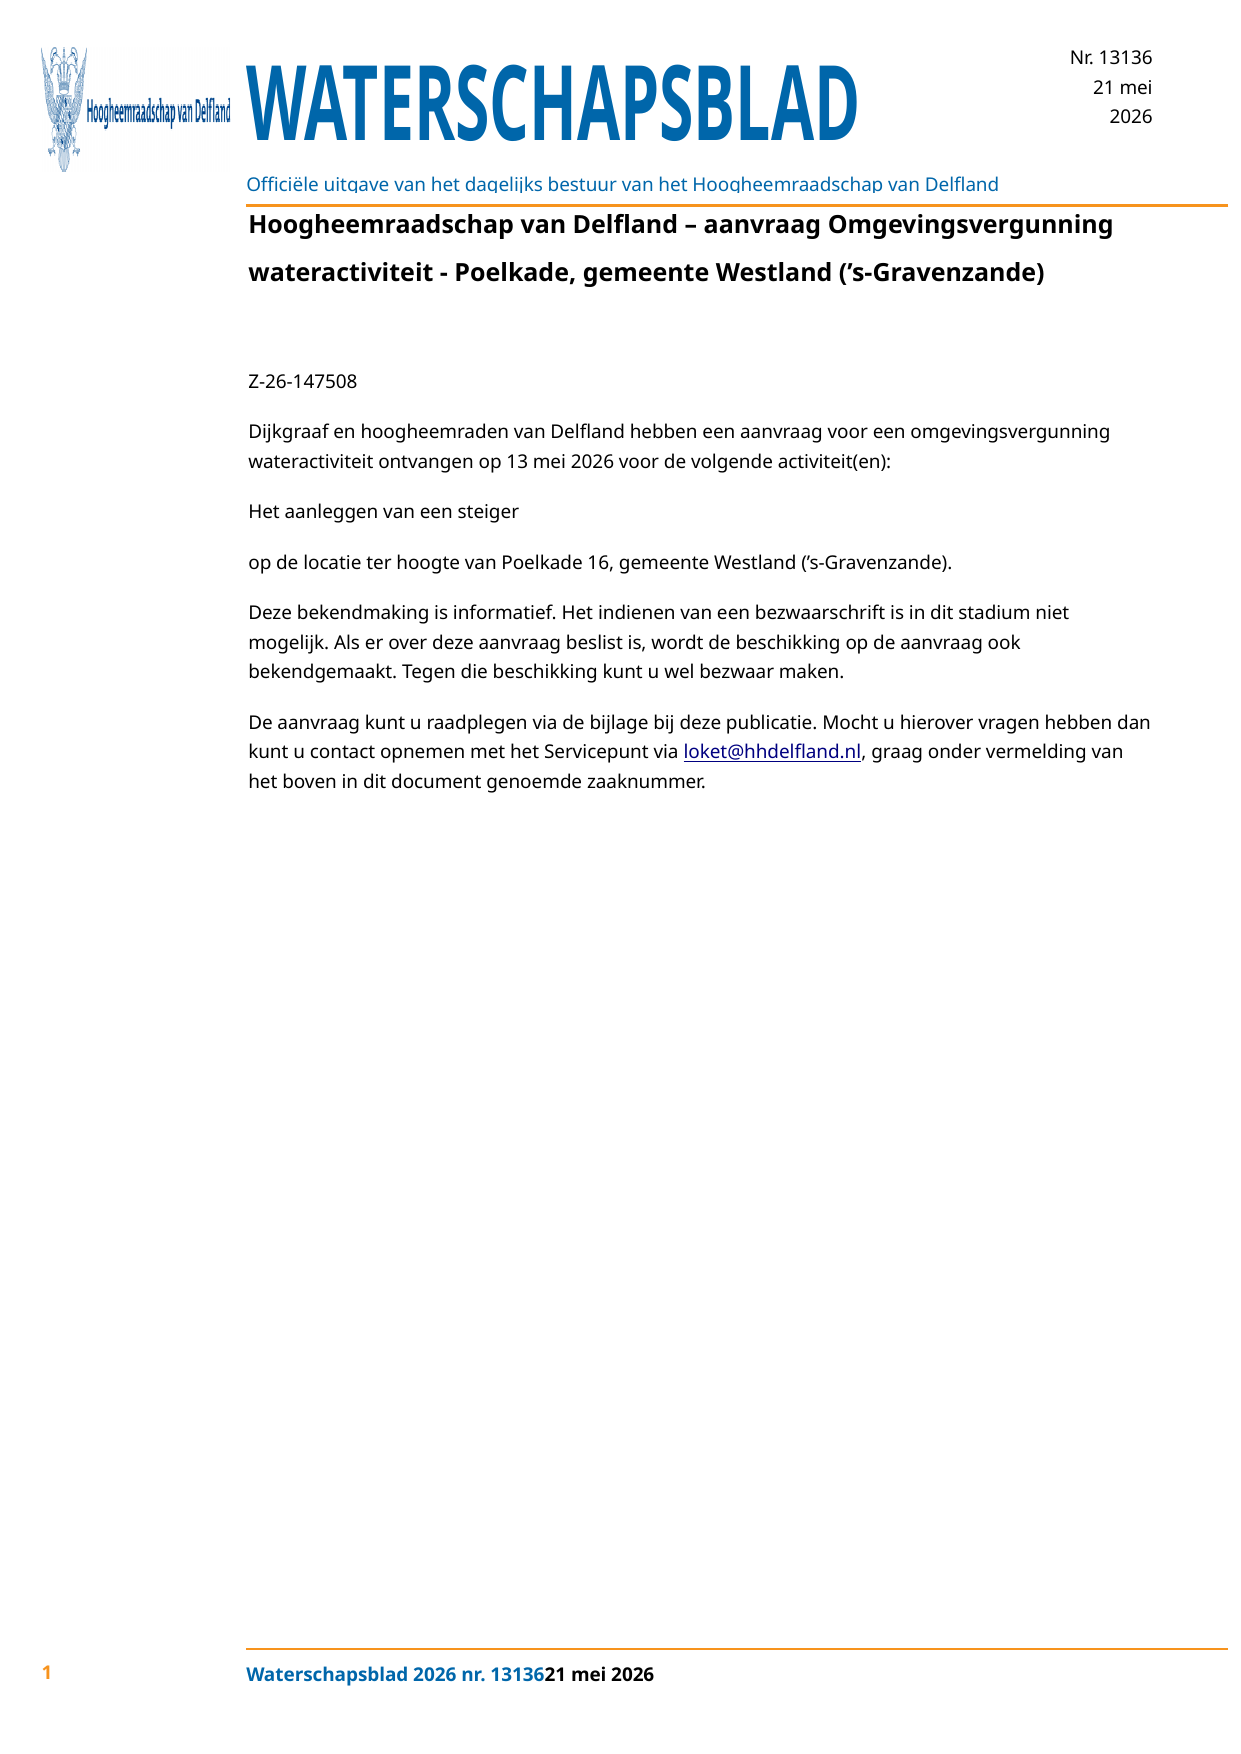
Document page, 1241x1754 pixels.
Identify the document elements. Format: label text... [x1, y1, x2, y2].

text De aanvraag kunt u raadplegen via de bijlage bij deze publicatie. Mocht u hierover vragen hebben dan kunt u contact opnemen met het Servicepunt via loket@hhdelfland.nl, graag onder vermelding van het boven in dit document genoemde zaaknummer. [248, 709, 1152, 794]
text Het aanleggen van een steiger [248, 499, 1152, 524]
text Deze bekendmaking is informatief. Het indienen van een bezwaarschrift is in dit stadium niet mogelijk. Als er over deze aanvraag beslist is, wordt de beschikking op de aanvraag ook bekendgemaakt. Tegen die beschikking kunt u wel bezwaar maken. [248, 599, 1152, 684]
picture [41, 47, 231, 172]
text Dijkgraaf en hoogheemraden van Delfland hebben een aanvraag voor een omgevingsvergunning wateractiviteit ontvangen op 13 mei 2026 voor de volgende activiteit(en): [248, 419, 1152, 474]
text Hoogheemraadschap van Delfland – aanvraag Omgevingsvergunning wateractiviteit - Poelkade, gemeente Westland (’s-Gravenzande) [248, 207, 1152, 288]
text Z-26-147508 [248, 368, 1152, 394]
text op de locatie ter hoogte van Poelkade 16, gemeente Westland (’s-Gravenzande). [248, 549, 1152, 575]
